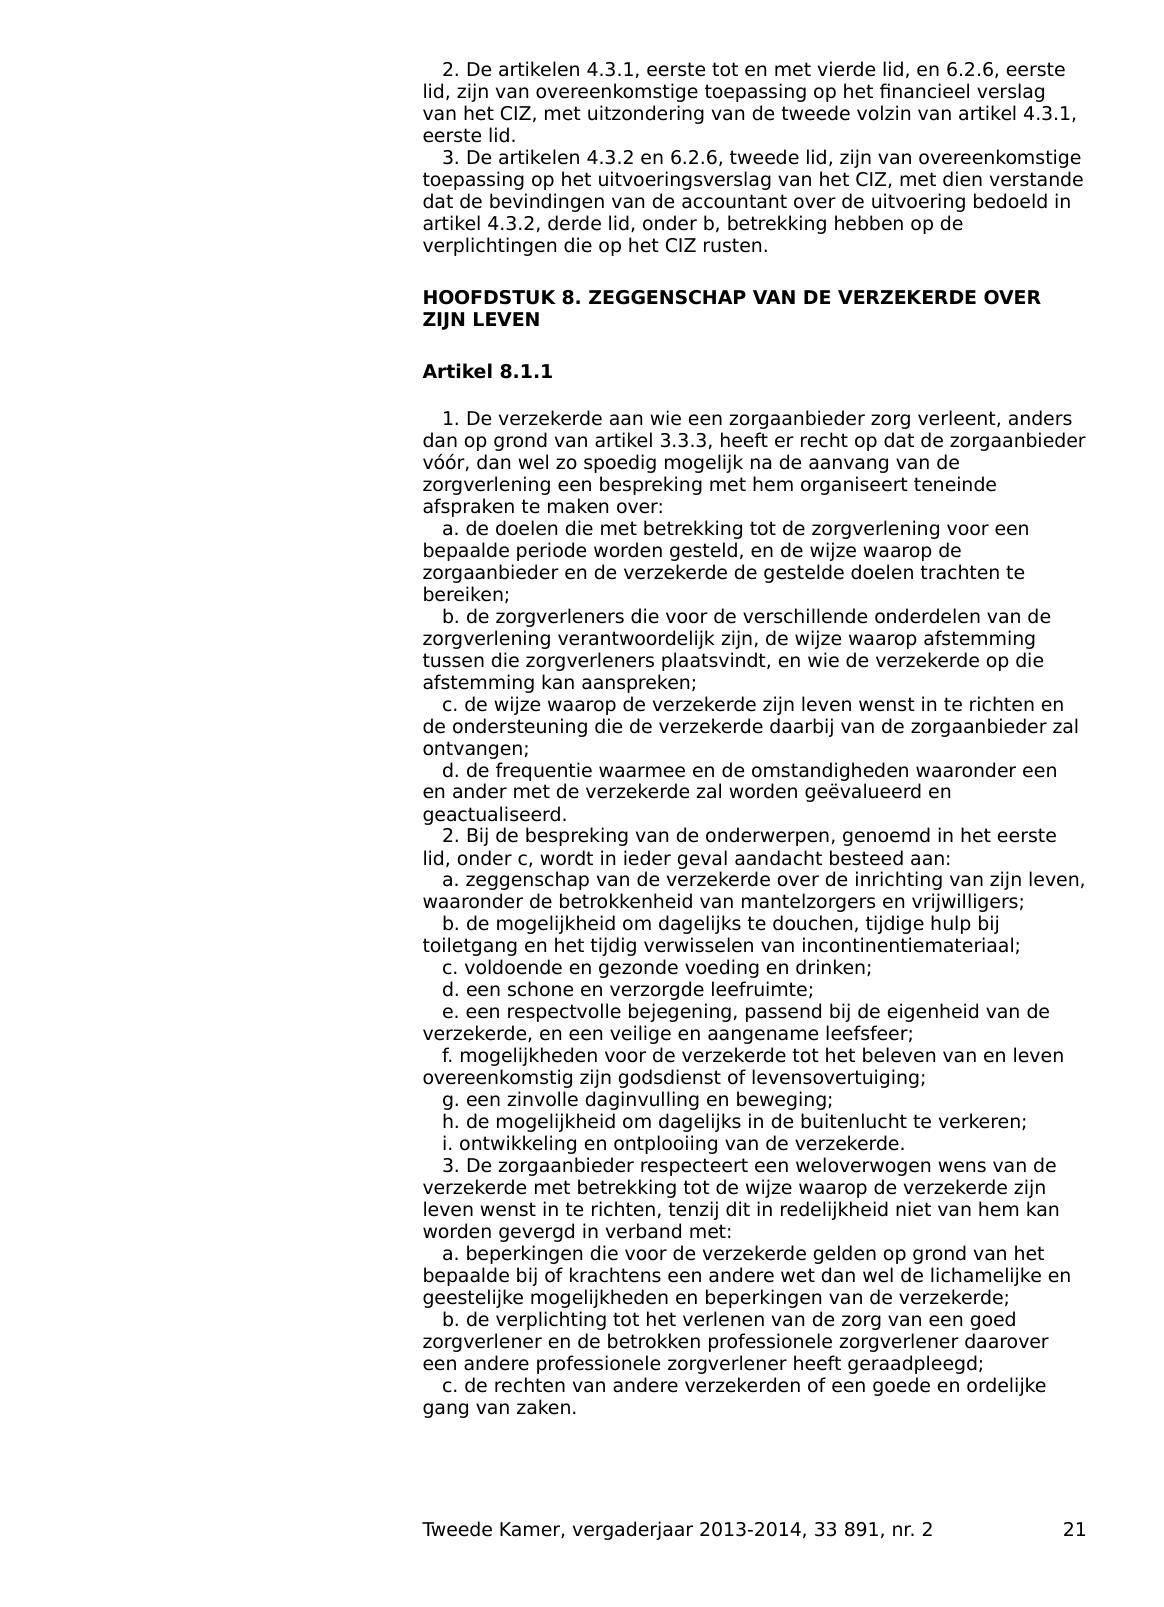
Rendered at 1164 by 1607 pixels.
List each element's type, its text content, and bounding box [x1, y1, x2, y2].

text i. ontwikkeling en ontplooiing van de verzekerde. [422, 1133, 1087, 1155]
text 2. De artikelen 4.3.1, eerste tot en met vierde lid, en 6.2.6, eerste lid, zijn van overeenkomstige toepassing op het financieel verslag van het CIZ, met uitzondering van de tweede volzin van artikel 4.3.1, eerste lid. [422, 59, 1087, 147]
text c. de wijze waarop de verzekerde zijn leven wenst in te richten en de ondersteuning die de verzekerde daarbij van de zorgaanbieder zal ontvangen; [422, 693, 1087, 759]
text c. voldoende en gezonde voeding en drinken; [422, 957, 1087, 979]
text f. mogelijkheden voor de verzekerde tot het beleven van en leven overeenkomstig zijn godsdienst of levensovertuiging; [422, 1045, 1087, 1089]
text g. een zinvolle daginvulling en beweging; [422, 1089, 1087, 1111]
text a. beperkingen die voor de verzekerde gelden op grond van het bepaalde bij of krachtens een andere wet dan wel de lichamelijke en geestelijke mogelijkheden en beperkingen van de verzekerde; [422, 1243, 1087, 1309]
text b. de mogelijkheid om dagelijks te douchen, tijdige hulp bij toiletgang en het tijdig verwisselen van incontinentiemateriaal; [422, 913, 1087, 957]
text h. de mogelijkheid om dagelijks in de buitenlucht te verkeren; [422, 1111, 1087, 1133]
text d. een schone en verzorgde leefruimte; [422, 979, 1087, 1001]
text a. zeggenschap van de verzekerde over de inrichting van zijn leven, waaronder de betrokkenheid van mantelzorgers en vrijwilligers; [422, 869, 1087, 913]
text c. de rechten van andere verzekerden of een goede en ordelijke gang van zaken. [422, 1375, 1087, 1419]
text 3. De artikelen 4.3.2 en 6.2.6, tweede lid, zijn van overeenkomstige toepassing op het uitvoeringsverslag van het CIZ, met dien verstande dat de bevindingen van de accountant over de uitvoering bedoeld in artikel 4.3.2, derde lid, onder b, betrekking hebben op de verplichtingen die op het CIZ rusten. [422, 147, 1087, 257]
subtitle HOOFDSTUK 8. ZEGGENSCHAP VAN DE VERZEKERDE OVER ZIJN LEVEN [422, 287, 1087, 331]
text a. de doelen die met betrekking tot de zorgverlening voor een bepaalde periode worden gesteld, en de wijze waarop de zorgaanbieder en de verzekerde de gestelde doelen trachten te bereiken; [422, 518, 1087, 606]
text e. een respectvolle bejegening, passend bij de eigenheid van de verzekerde, en een veilige en aangename leefsfeer; [422, 1001, 1087, 1045]
text 2. Bij de bespreking van de onderwerpen, genoemd in het eerste lid, onder c, wordt in ieder geval aandacht besteed aan: [422, 825, 1087, 869]
text b. de zorgverleners die voor de verschillende onderdelen van de zorgverlening verantwoordelijk zijn, de wijze waarop afstemming tussen die zorgverleners plaatsvindt, en wie de verzekerde op die afstemming kan aanspreken; [422, 606, 1087, 693]
text 1. De verzekerde aan wie een zorgaanbieder zorg verleent, anders dan op grond van artikel 3.3.3, heeft er recht op dat de zorgaanbieder vóór, dan wel zo spoedig mogelijk na de aanvang van de zorgverlening een bespreking met hem organiseert teneinde afspraken te maken over: [422, 408, 1087, 518]
text d. de frequentie waarmee en de omstandigheden waaronder een en ander met de verzekerde zal worden geëvalueerd en geactualiseerd. [422, 759, 1087, 825]
text 3. De zorgaanbieder respecteert een weloverwogen wens van de verzekerde met betrekking tot de wijze waarop de verzekerde zijn leven wenst in te richten, tenzij dit in redelijkheid niet van hem kan worden gevergd in verband met: [422, 1155, 1087, 1243]
text b. de verplichting tot het verlenen van de zorg van een goed zorgverlener en de betrokken professionele zorgverlener daarover een andere professionele zorgverlener heeft geraadpleegd; [422, 1309, 1087, 1375]
subtitle Artikel 8.1.1 [422, 361, 1087, 383]
